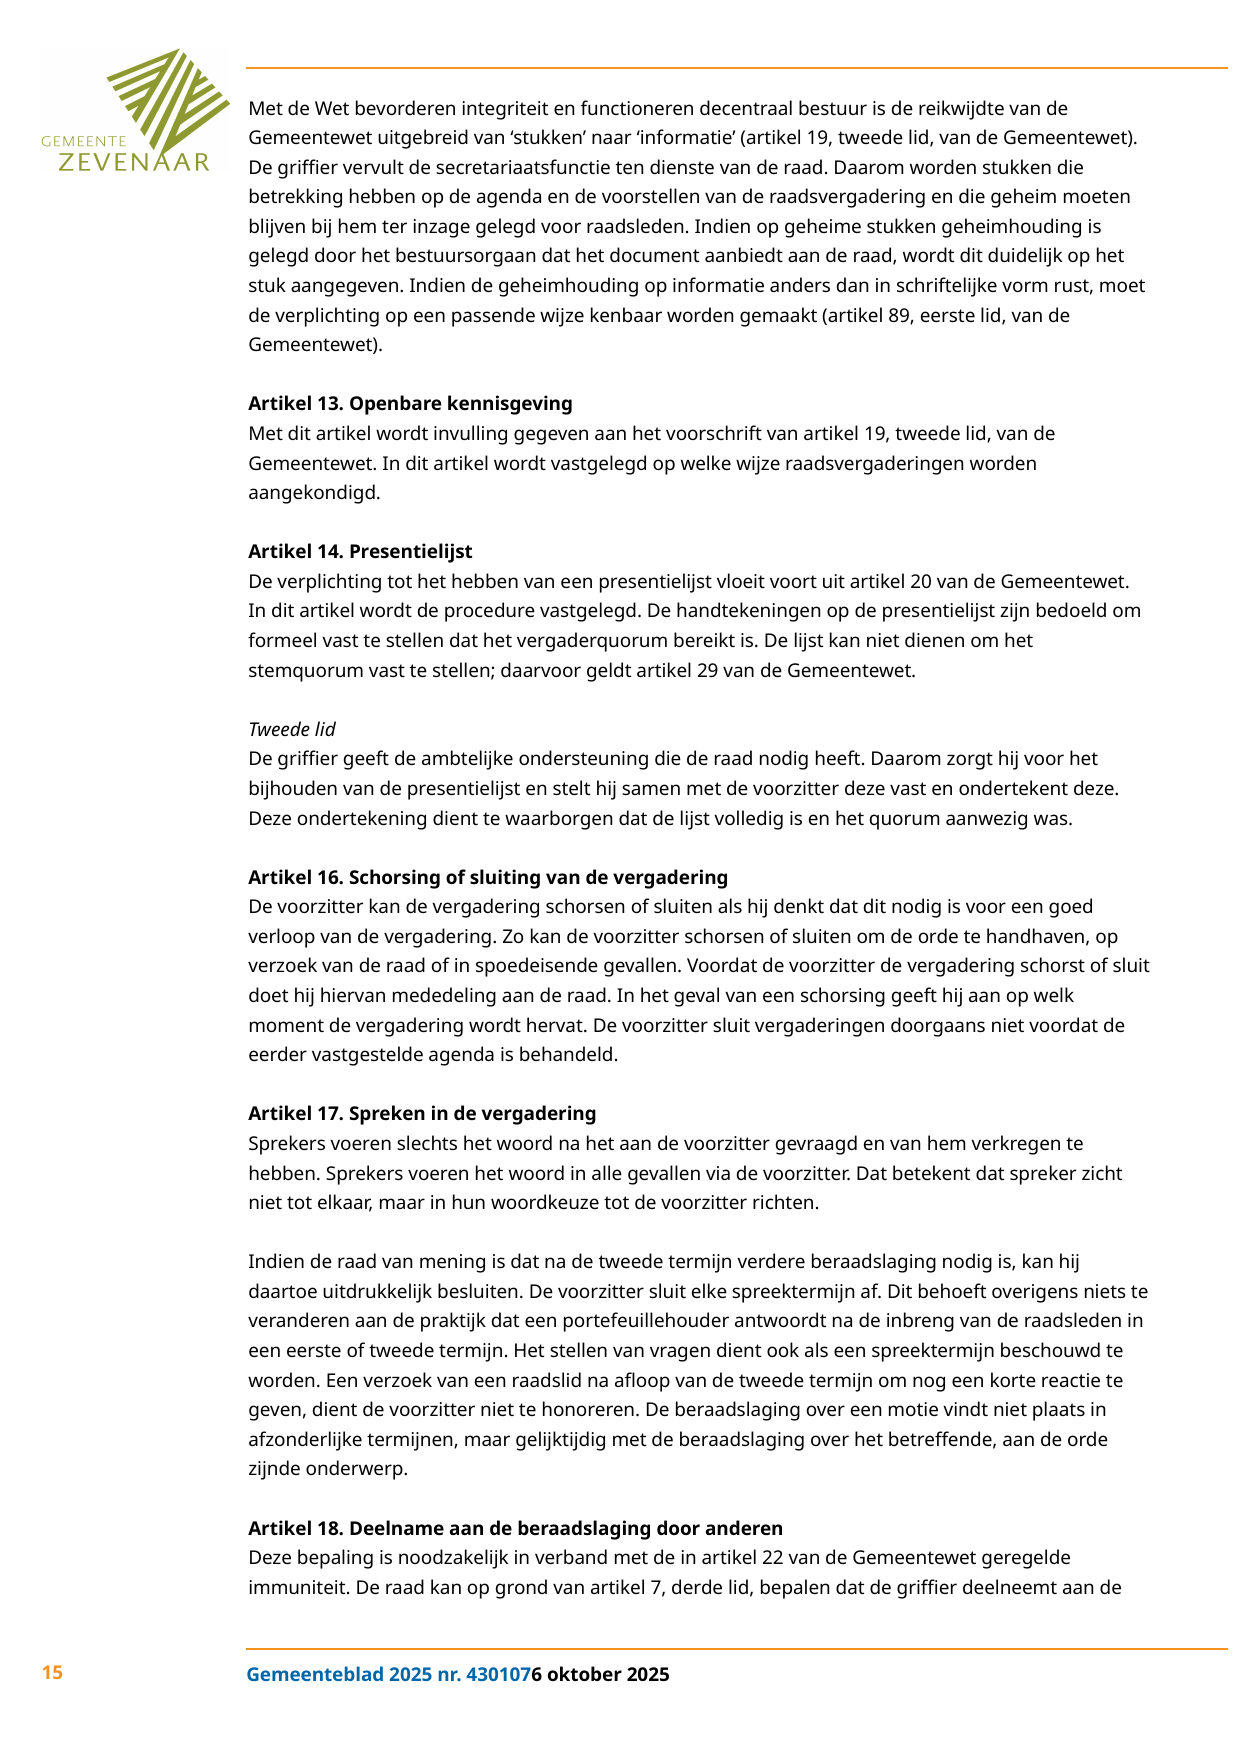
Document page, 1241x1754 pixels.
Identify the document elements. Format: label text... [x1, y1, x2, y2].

text Artikel 16. Schorsing of sluiting van de vergadering [248, 864, 1152, 890]
text De voorzitter kan de vergadering schorsen of sluiten als hij denkt dat dit nodig is voor een goed verloop van de vergadering. Zo kan de voorzitter schorsen of sluiten om de orde te handhaven, op verzoek van de raad of in spoedeisende gevallen. Voordat de voorzitter de vergadering schorst of sluit doet hij hiervan mededeling aan de raad. In het geval van een schorsing geeft hij aan op welk moment de vergadering wordt hervat. De voorzitter sluit vergaderingen doorgaans niet voordat de eerder vastgestelde agenda is behandeld. [248, 893, 1152, 1067]
text Indien de raad van mening is dat na de tweede termijn verdere beraadslaging nodig is, kan hij daartoe uitdrukkelijk besluiten. De voorzitter sluit elke spreektermijn af. Dit behoeft overigens niets te veranderen aan de praktijk dat een portefeuillehouder antwoordt na de inbreng van de raadsleden in een eerste of tweede termijn. Het stellen van vragen dient ook als een spreektermijn beschouwd te worden. Een verzoek van een raadslid na afloop van de tweede termijn om nog een korte reactie te geven, dient de voorzitter niet te honoreren. De beraadslaging over een motie vindt niet plaats in afzonderlijke termijnen, maar gelijktijdig met de beraadslaging over het betreffende, aan de orde zijnde onderwerp. [248, 1248, 1152, 1481]
text Tweede lid [248, 716, 1152, 742]
text De griffier geeft de ambtelijke ondersteuning die de raad nodig heeft. Daarom zorgt hij voor het bijhouden van de presentielijst en stelt hij samen met de voorzitter deze vast en ondertekent deze. Deze ondertekening dient te waarborgen dat de lijst volledig is en het quorum aanwezig was. [248, 746, 1152, 831]
text Artikel 18. Deelname aan de beraadslaging door anderen [248, 1515, 1152, 1541]
text Artikel 13. Openbare kennisgeving [248, 391, 1152, 416]
text Met dit artikel wordt invulling gegeven aan het voorschrift van artikel 19, tweede lid, van de Gemeentewet. In dit artikel wordt vastgelegd op welke wijze raadsvergaderingen worden aangekondigd. [248, 420, 1152, 505]
text De verplichting tot het hebben van een presentielijst vloeit voort uit artikel 20 van de Gemeentewet. In dit artikel wordt de procedure vastgelegd. De handtekeningen op de presentielijst zijn bedoeld om formeel vast te stellen dat het vergaderquorum bereikt is. De lijst kan niet dienen om het stemquorum vast te stellen; daarvoor geldt artikel 29 van de Gemeentewet. [248, 568, 1152, 683]
text Met de Wet bevorderen integriteit en functioneren decentraal bestuur is de reikwijdte van de Gemeentewet uitgebreid van ‘stukken’ naar ‘informatie’ (artikel 19, tweede lid, van de Gemeentewet). De griffier vervult de secretariaatsfunctie ten dienste van de raad. Daarom worden stukken die betrekking hebben op de agenda en de voorstellen van de raadsvergadering en die geheim moeten blijven bij hem ter inzage gelegd voor raadsleden. Indien op geheime stukken geheimhouding is gelegd door het bestuursorgaan dat het document aanbiedt aan de raad, wordt dit duidelijk op het stuk aangegeven. Indien de geheimhouding op informatie anders dan in schriftelijke vorm rust, moet de verplichting op een passende wijze kenbaar worden gemaakt (artikel 89, eerste lid, van de Gemeentewet). [248, 95, 1152, 357]
text Artikel 17. Spreken in de vergadering [248, 1101, 1152, 1126]
text Deze bepaling is noodzakelijk in verband met de in artikel 22 van de Gemeentewet geregelde immuniteit. De raad kan op grond van artikel 7, derde lid, bepalen dat de griffier deelneemt aan de [248, 1544, 1152, 1600]
text Artikel 14. Presentielijst [248, 538, 1152, 564]
picture [41, 47, 231, 172]
text Sprekers voeren slechts het woord na het aan de voorzitter gevraagd en van hem verkregen te hebben. Sprekers voeren het woord in alle gevallen via de voorzitter. Dat betekent dat spreker zicht niet tot elkaar, maar in hun woordkeuze tot de voorzitter richten. [248, 1130, 1152, 1215]
